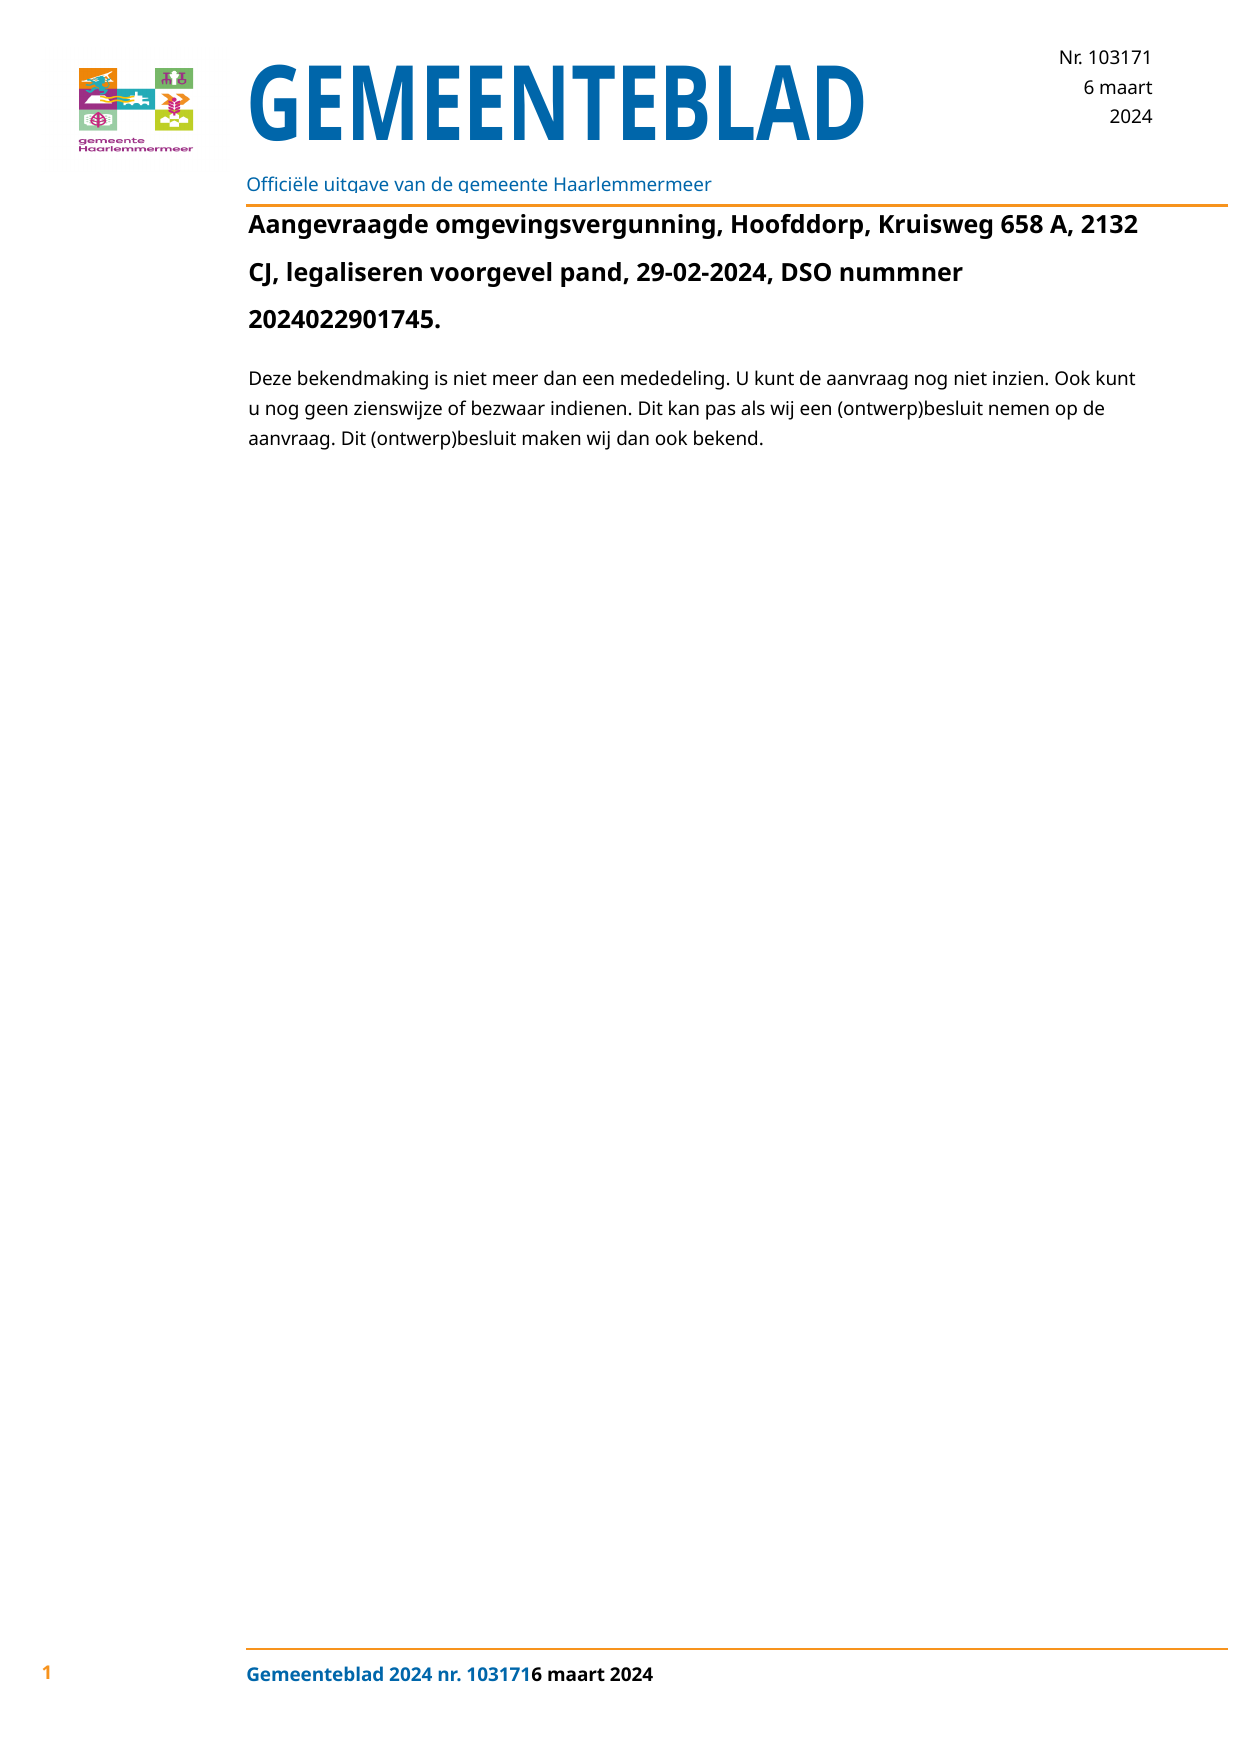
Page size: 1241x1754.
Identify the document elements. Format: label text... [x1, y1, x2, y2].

picture [41, 47, 231, 172]
text Deze bekendmaking is niet meer dan een mededeling. U kunt de aanvraag nog niet inzien. Ook kunt u nog geen zienswijze of bezwaar indienen. Dit kan pas als wij een (ontwerp)besluit nemen op de aanvraag. Dit (ontwerp)besluit maken wij dan ook bekend. [248, 366, 1152, 450]
text Aangevraagde omgevingsvergunning, Hoofddorp, Kruisweg 658 A, 2132 CJ, legaliseren voorgevel pand, 29-02-2024, DSO nummner 2024022901745. [248, 207, 1152, 336]
